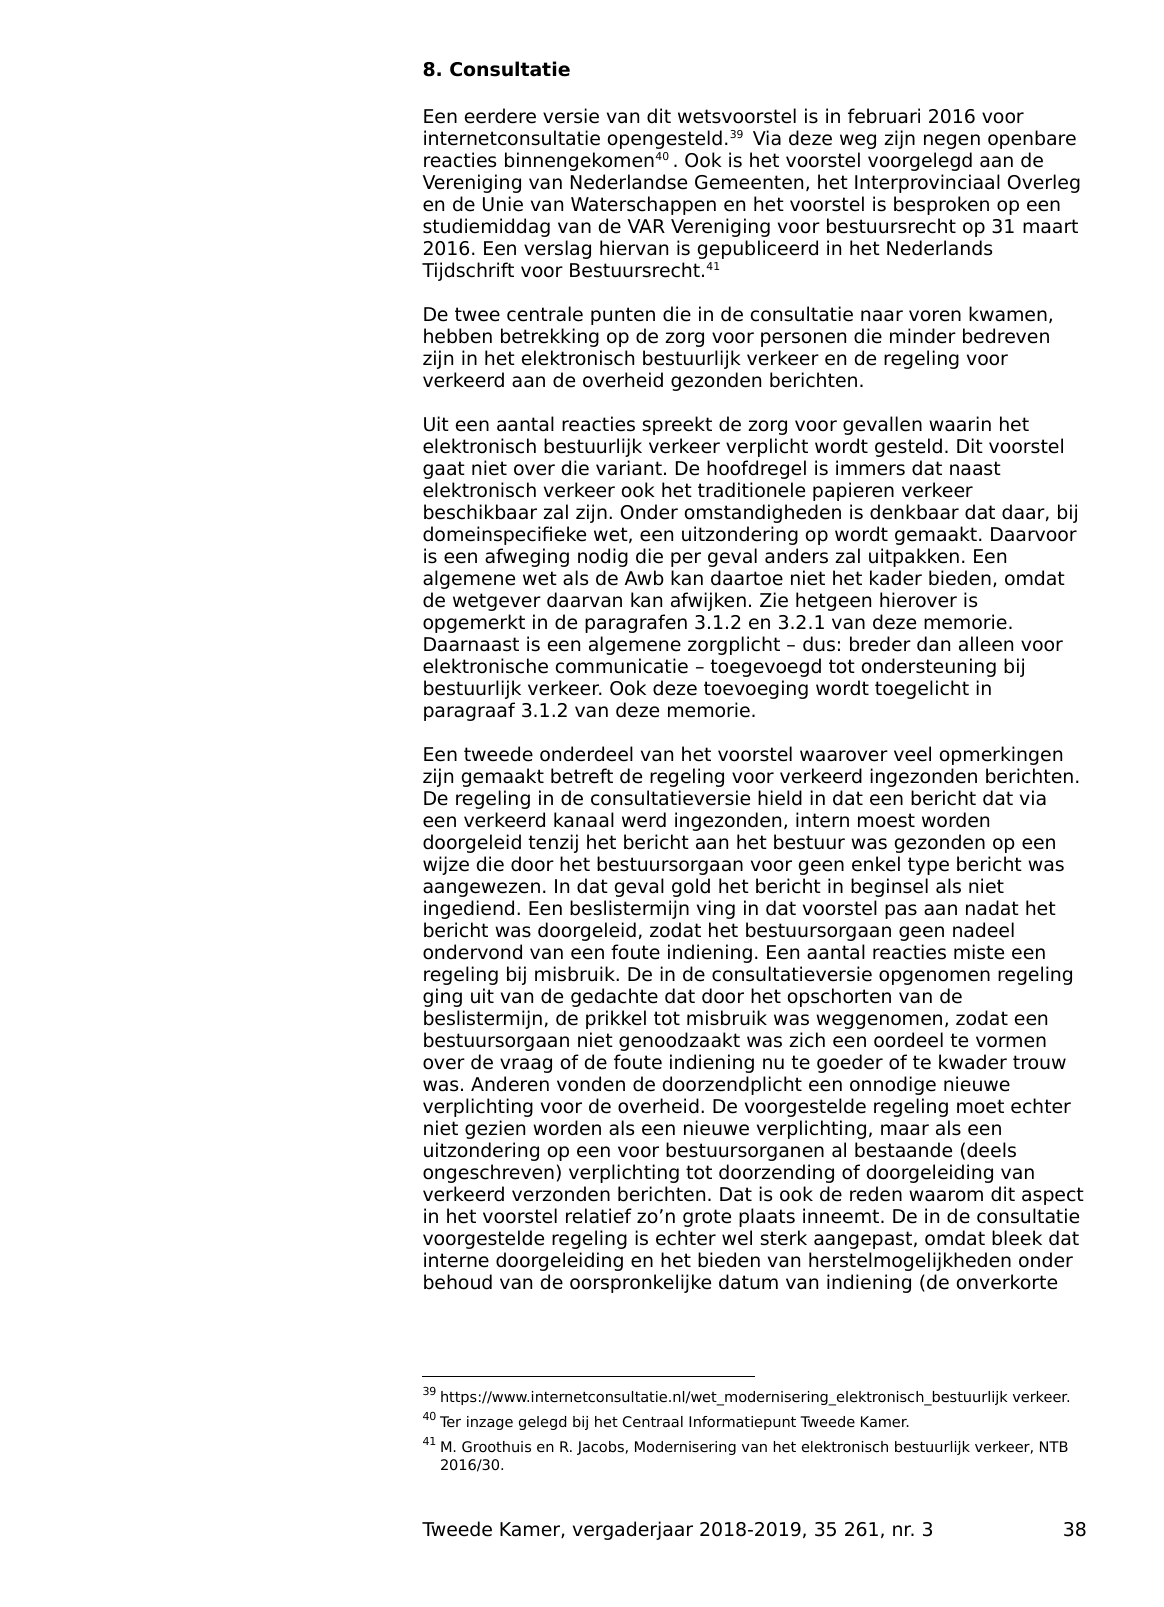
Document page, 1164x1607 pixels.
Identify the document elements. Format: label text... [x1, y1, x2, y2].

text M. Groothuis en R. Jacobs, Modernisering van het elektronisch bestuurlijk verkeer, NTB 2016/30. [422, 1435, 1087, 1474]
text De twee centrale punten die in de consultatie naar voren kwamen, hebben betrekking op de zorg voor personen die minder bedreven zijn in het elektronisch bestuurlijk verkeer en de regeling voor verkeerd aan de overheid gezonden berichten. [422, 304, 1087, 392]
text Een eerdere versie van dit wetsvoorstel is in februari 2016 voor internetconsultatie opengesteld. Via deze weg zijn negen openbare reacties binnengekomen. Ook is het voorstel voorgelegd aan de Vereniging van Nederlandse Gemeenten, het Interprovinciaal Overleg en de Unie van Waterschappen en het voorstel is besproken op een studiemiddag van de VAR Vereniging voor bestuursrecht op 31 maart 2016. Een verslag hiervan is gepubliceerd in het Nederlands Tijdschrift voor Bestuursrecht. [422, 106, 1087, 282]
text Uit een aantal reacties spreekt de zorg voor gevallen waarin het elektronisch bestuurlijk verkeer verplicht wordt gesteld. Dit voorstel gaat niet over die variant. De hoofdregel is immers dat naast elektronisch verkeer ook het traditionele papieren verkeer beschikbaar zal zijn. Onder omstandigheden is denkbaar dat daar, bij domeinspecifieke wet, een uitzondering op wordt gemaakt. Daarvoor is een afweging nodig die per geval anders zal uitpakken. Een algemene wet als de Awb kan daartoe niet het kader bieden, omdat de wetgever daarvan kan afwijken. Zie hetgeen hierover is opgemerkt in de paragrafen 3.1.2 en 3.2.1 van deze memorie. Daarnaast is een algemene zorgplicht – dus: breder dan alleen voor elektronische communicatie – toegevoegd tot ondersteuning bij bestuurlijk verkeer. Ook deze toevoeging wordt toegelicht in paragraaf 3.1.2 van deze memorie. [422, 414, 1087, 722]
text Ter inzage gelegd bij het Centraal Informatiepunt Tweede Kamer. [422, 1410, 1087, 1432]
subtitle 8. Consultatie [422, 59, 1087, 81]
text Een tweede onderdeel van het voorstel waarover veel opmerkingen zijn gemaakt betreft de regeling voor verkeerd ingezonden berichten. De regeling in de consultatieversie hield in dat een bericht dat via een verkeerd kanaal werd ingezonden, intern moest worden doorgeleid tenzij het bericht aan het bestuur was gezonden op een wijze die door het bestuursorgaan voor geen enkel type bericht was aangewezen. In dat geval gold het bericht in beginsel als niet ingediend. Een beslistermijn ving in dat voorstel pas aan nadat het bericht was doorgeleid, zodat het bestuursorgaan geen nadeel ondervond van een foute indiening. Een aantal reacties miste een regeling bij misbruik. De in de consultatieversie opgenomen regeling ging uit van de gedachte dat door het opschorten van de beslistermijn, de prikkel tot misbruik was weggenomen, zodat een bestuursorgaan niet genoodzaakt was zich een oordeel te vormen over de vraag of de foute indiening nu te goeder of te kwader trouw was. Anderen vonden de doorzendplicht een onnodige nieuwe verplichting voor de overheid. De voorgestelde regeling moet echter niet gezien worden als een nieuwe verplichting, maar als een uitzondering op een voor bestuursorganen al bestaande (deels ongeschreven) verplichting tot doorzending of doorgeleiding van verkeerd verzonden berichten. Dat is ook de reden waarom dit aspect in het voorstel relatief zo’n grote plaats inneemt. De in de consultatie voorgestelde regeling is echter wel sterk aangepast, omdat bleek dat interne doorgeleiding en het bieden van herstelmogelijkheden onder behoud van de oorspronkelijke datum van indiening (de onverkorte [422, 744, 1087, 1293]
text https://www.internetconsultatie.nl/wet_modernisering_elektronisch_bestuurlijk verkeer. [422, 1385, 1087, 1407]
